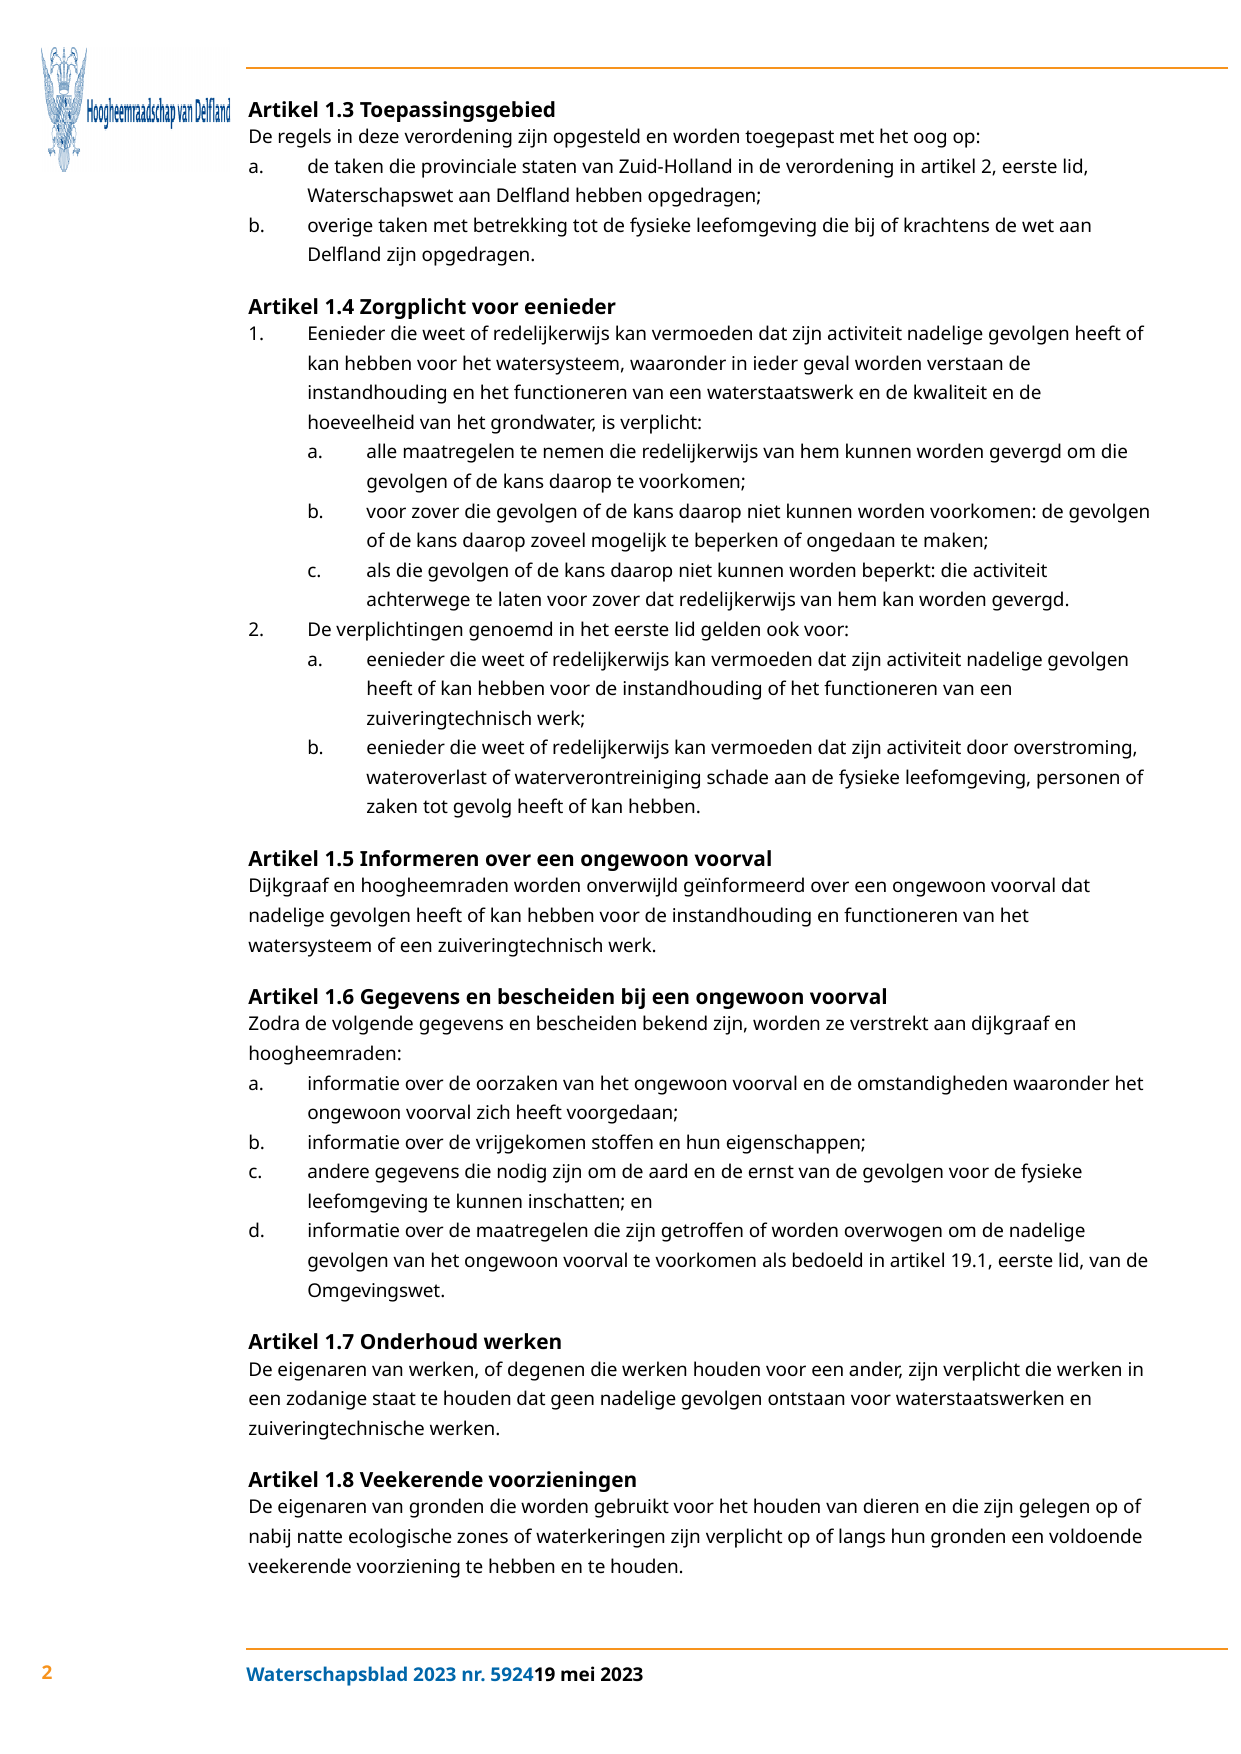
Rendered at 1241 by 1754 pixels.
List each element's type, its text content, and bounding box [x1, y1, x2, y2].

text Artikel 1.6 Gegevens en bescheiden bij een ongewoon voorval [248, 982, 1152, 1011]
text De regels in deze verordening zijn opgesteld en worden toegepast met het oog op: [248, 123, 1152, 149]
picture [41, 47, 231, 172]
list overige taken met betrekking tot de fysieke leefomgeving die bij of krachtens de wet aan Delfland zijn opgedragen. [248, 212, 1152, 267]
list als die gevolgen of de kans daarop niet kunnen worden beperkt: die activiteit achterwege te laten voor zover dat redelijkerwijs van hem kan worden gevergd. [307, 557, 1152, 612]
list eenieder die weet of redelijkerwijs kan vermoeden dat zijn activiteit nadelige gevolgen heeft of kan hebben voor de instandhouding of het functioneren van een zuiveringtechnisch werk; [307, 646, 1152, 731]
text De eigenaren van gronden die worden gebruikt voor het houden van dieren en die zijn gelegen op of nabij natte ecologische zones of waterkeringen zijn verplicht op of langs hun gronden een voldoende veekerende voorziening te hebben en te houden. [248, 1494, 1152, 1579]
list informatie over de maatregelen die zijn getroffen of worden overwogen om de nadelige gevolgen van het ongewoon voorval te voorkomen als bedoeld in artikel 19.1, eerste lid, van de Omgevingswet. [248, 1218, 1152, 1303]
list voor zover die gevolgen of de kans daarop niet kunnen worden voorkomen: de gevolgen of de kans daarop zoveel mogelijk te beperken of ongedaan te maken; [307, 498, 1152, 553]
text Artikel 1.3 Toepassingsgebied [248, 95, 1152, 123]
text Artikel 1.7 Onderhoud werken [248, 1327, 1152, 1356]
text Artikel 1.8 Veekerende voorzieningen [248, 1465, 1152, 1494]
list eenieder die weet of redelijkerwijs kan vermoeden dat zijn activiteit door overstroming, wateroverlast of waterverontreiniging schade aan de fysieke leefomgeving, personen of zaken tot gevolg heeft of kan hebben. [307, 734, 1152, 819]
text Zodra de volgende gegevens en bescheiden bekend zijn, worden ze verstrekt aan dijkgraaf en hoogheemraden: [248, 1011, 1152, 1066]
list Eenieder die weet of redelijkerwijs kan vermoeden dat zijn activiteit nadelige gevolgen heeft of kan hebben voor het watersysteem, waaronder in ieder geval worden verstaan de instandhouding en het functioneren van een waterstaatswerk en de kwaliteit en de hoeveelheid van het grondwater, is verplicht: [248, 320, 1152, 435]
text Dijkgraaf en hoogheemraden worden onverwijld geïnformeerd over een ongewoon voorval dat nadelige gevolgen heeft of kan hebben voor de instandhouding en functioneren van het watersysteem of een zuiveringtechnisch werk. [248, 873, 1152, 957]
list informatie over de oorzaken van het ongewoon voorval en de omstandigheden waaronder het ongewoon voorval zich heeft voorgedaan; [248, 1070, 1152, 1125]
list informatie over de vrijgekomen stoffen en hun eigenschappen; [248, 1129, 1152, 1155]
list De verplichtingen genoemd in het eerste lid gelden ook voor: [248, 616, 1152, 642]
list andere gegevens die nodig zijn om de aard en de ernst van de gevolgen voor de fysieke leefomgeving te kunnen inschatten; en [248, 1158, 1152, 1214]
list alle maatregelen te nemen die redelijkerwijs van hem kunnen worden gevergd om die gevolgen of de kans daarop te voorkomen; [307, 439, 1152, 494]
list de taken die provinciale staten van Zuid-Holland in de verordening in artikel 2, eerste lid, Waterschapswet aan Delfland hebben opgedragen; [248, 153, 1152, 208]
text De eigenaren van werken, of degenen die werken houden voor een ander, zijn verplicht die werken in een zodanige staat te houden dat geen nadelige gevolgen ontstaan voor waterstaatswerken en zuiveringtechnische werken. [248, 1356, 1152, 1441]
text Artikel 1.4 Zorgplicht voor eenieder [248, 292, 1152, 320]
text Artikel 1.5 Informeren over een ongewoon voorval [248, 844, 1152, 873]
